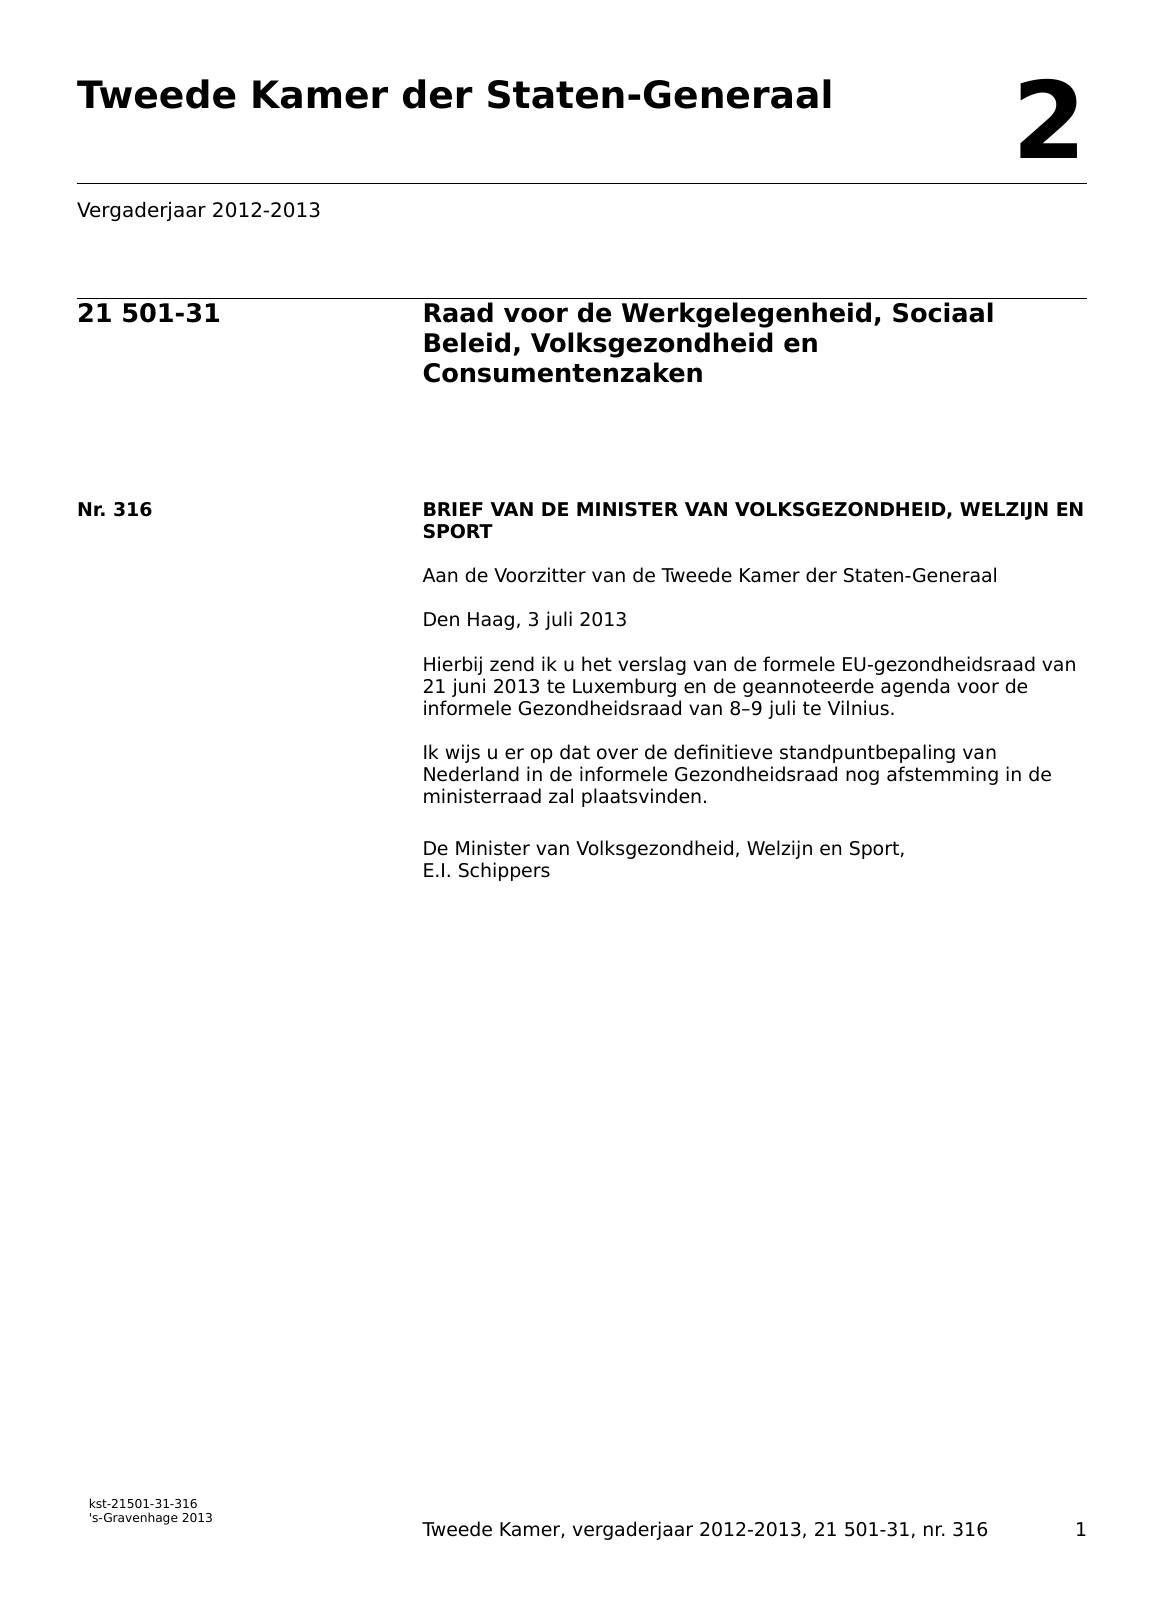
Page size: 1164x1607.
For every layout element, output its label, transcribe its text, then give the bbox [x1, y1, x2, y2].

text 's-Gravenhage 2013 [88, 1511, 323, 1525]
table_header Tweede Kamer der Staten-Generaal [77, 59, 886, 183]
text kst-21501-31-316 [88, 1497, 323, 1511]
subtitle Nr. 316 BRIEF VAN DE MINISTER VAN VOLKSGEZONDHEID, WELZIJN EN SPORT [77, 499, 1087, 543]
text Hierbij zend ik u het verslag van de formele EU-gezondheidsraad van 21 juni 2013 te Luxemburg en de geannoteerde agenda voor de informele Gezondheidsraad van 8–9 juli te Vilnius. [422, 653, 1087, 719]
text De Minister van Volksgezondheid, Welzijn en Sport, E.I. Schippers [422, 838, 1087, 882]
table_cell Vergaderjaar 2012-2013 [77, 184, 1087, 298]
text Ik wijs u er op dat over de definitieve standpuntbepaling van Nederland in de informele Gezondheidsraad nog afstemming in de ministerraad zal plaatsvinden. [422, 742, 1087, 808]
text Aan de Voorzitter van de Tweede Kamer der Staten-Generaal [422, 565, 1087, 587]
text Den Haag, 3 juli 2013 [422, 609, 1087, 631]
table_header 2 [886, 59, 1087, 183]
subtitle 21 501-31 Raad voor de Werkgelegenheid, Sociaal Beleid, Volksgezondheid en Consumentenzaken [77, 299, 1087, 388]
